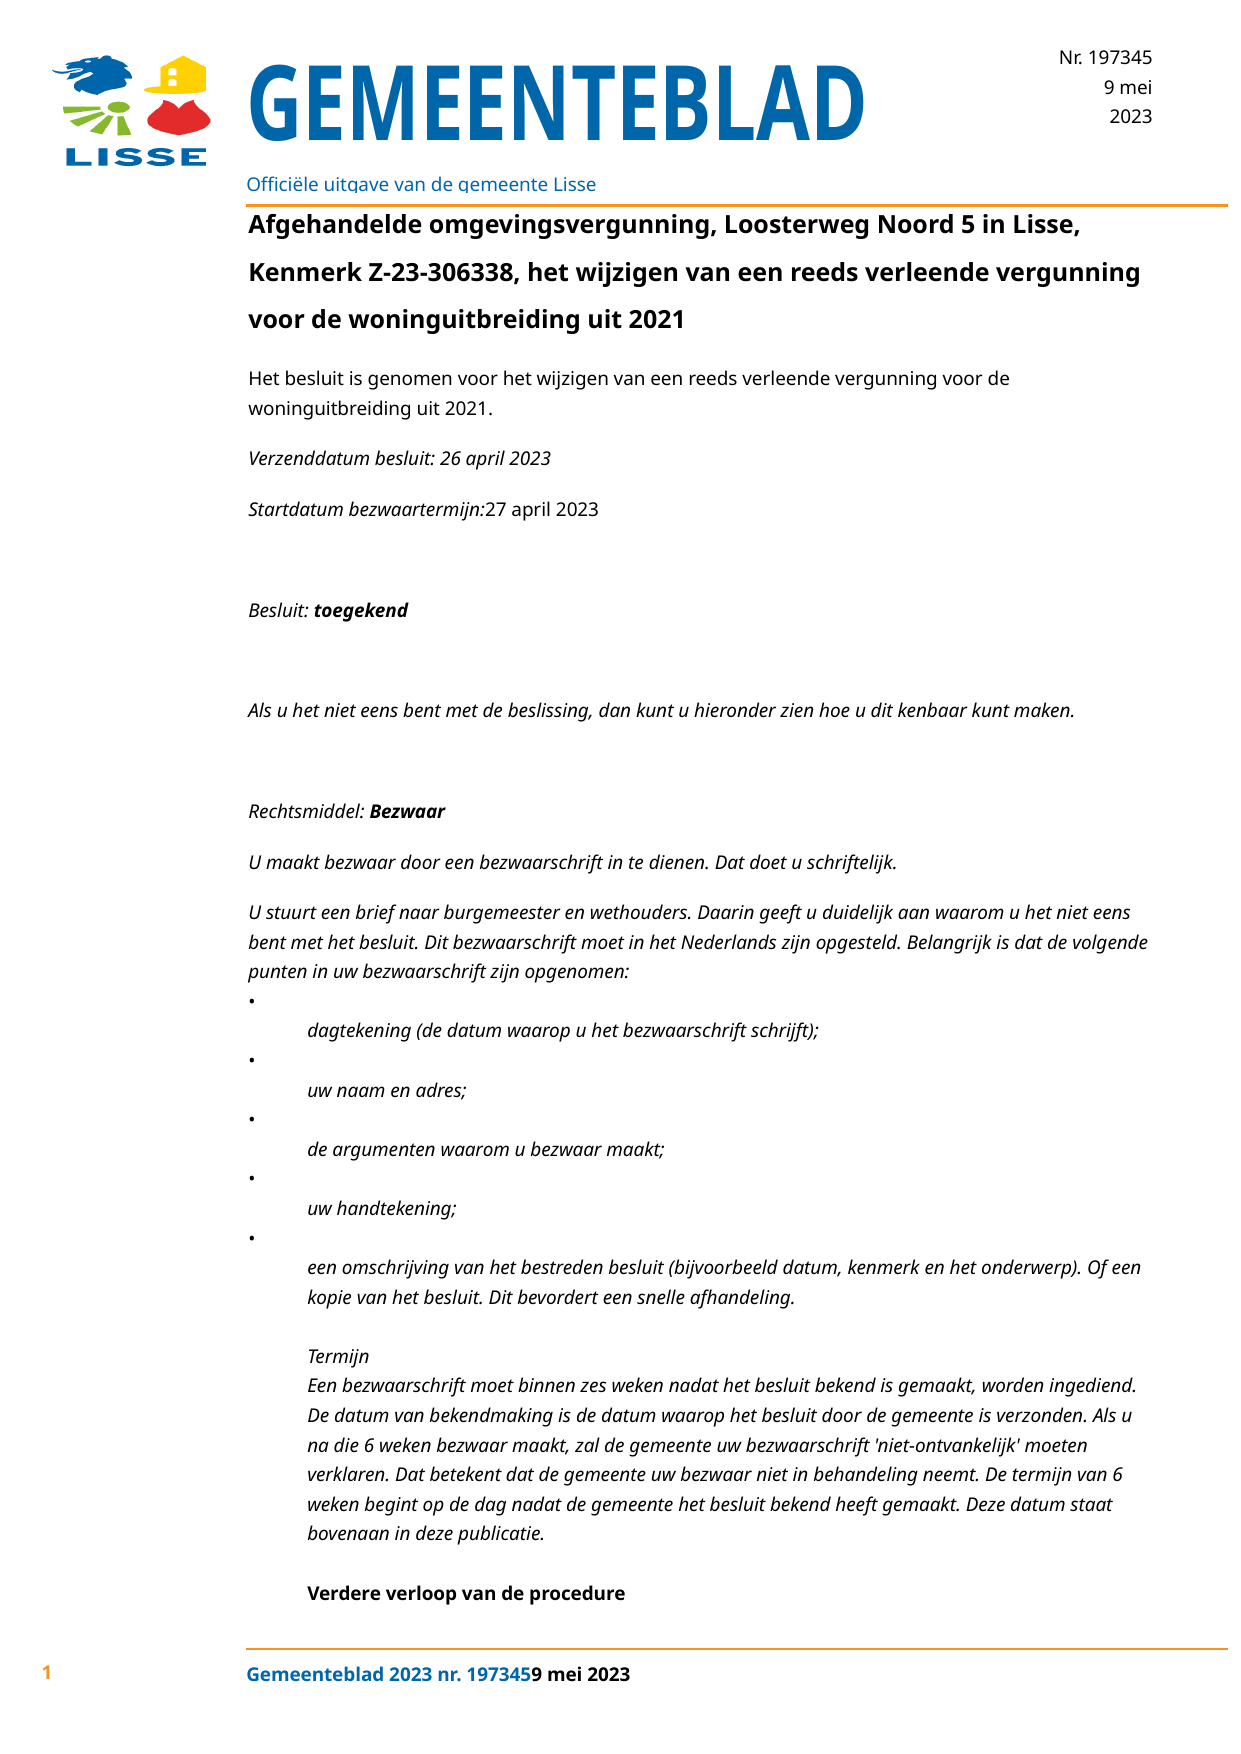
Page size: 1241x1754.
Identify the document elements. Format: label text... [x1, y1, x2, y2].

list een omschrijving van het bestreden besluit (bijvoorbeeld datum, kenmerk en het onderwerp). Of een kopie van het besluit. Dit bevordert een snelle afhandeling. [248, 1254, 1152, 1309]
text Rechtsmiddel: Bezwaar [248, 798, 1152, 824]
list uw handtekening; [248, 1195, 1152, 1221]
text Besluit: toegekend [248, 597, 1152, 622]
text Als u het niet eens bent met de beslissing, dan kunt u hieronder zien hoe u dit kenbaar kunt maken. [248, 698, 1152, 723]
text Startdatum bezwaartermijn:27 april 2023 [248, 496, 1152, 522]
text U maakt bezwaar door een bezwaarschrift in te dienen. Dat doet u schriftelijk. [248, 849, 1152, 874]
list dagtekening (de datum waarop u het bezwaarschrift schrijft); [248, 1018, 1152, 1043]
list Verdere verloop van de procedure [248, 1580, 1152, 1605]
list Een bezwaarschrift moet binnen zes weken nadat het besluit bekend is gemaakt, worden ingediend. De datum van bekendmaking is de datum waarop het besluit door de gemeente is verzonden. Als u na die 6 weken bezwaar maakt, zal de gemeente uw bezwaarschrift 'niet-ontvankelijk' moeten verklaren. Dat betekent dat de gemeente uw bezwaar niet in behandeling neemt. De termijn van 6 weken begint op de dag nadat de gemeente het besluit bekend heeft gemaakt. Deze datum staat bovenaan in deze publicatie. [248, 1373, 1152, 1546]
text Het besluit is genomen voor het wijzigen van een reeds verleende vergunning voor de woninguitbreiding uit 2021. [248, 366, 1152, 421]
text Afgehandelde omgevingsvergunning, Loosterweg Noord 5 in Lisse, Kenmerk Z-23-306338, het wijzigen van een reeds verleende vergunning voor de woninguitbreiding uit 2021 [248, 207, 1152, 336]
text U stuurt een brief naar burgemeester en wethouders. Daarin geeft u duidelijk aan waarom u het niet eens bent met het besluit. Dit bezwaarschrift moet in het Nederlands zijn opgesteld. Belangrijk is dat de volgende punten in uw bezwaarschrift zijn opgenomen: [248, 899, 1152, 984]
list Termijn [248, 1343, 1152, 1369]
list uw naam en adres; [248, 1077, 1152, 1102]
picture [41, 47, 231, 172]
list de argumenten waarom u bezwaar maakt; [248, 1136, 1152, 1162]
text Verzenddatum besluit: 26 april 2023 [248, 446, 1152, 471]
